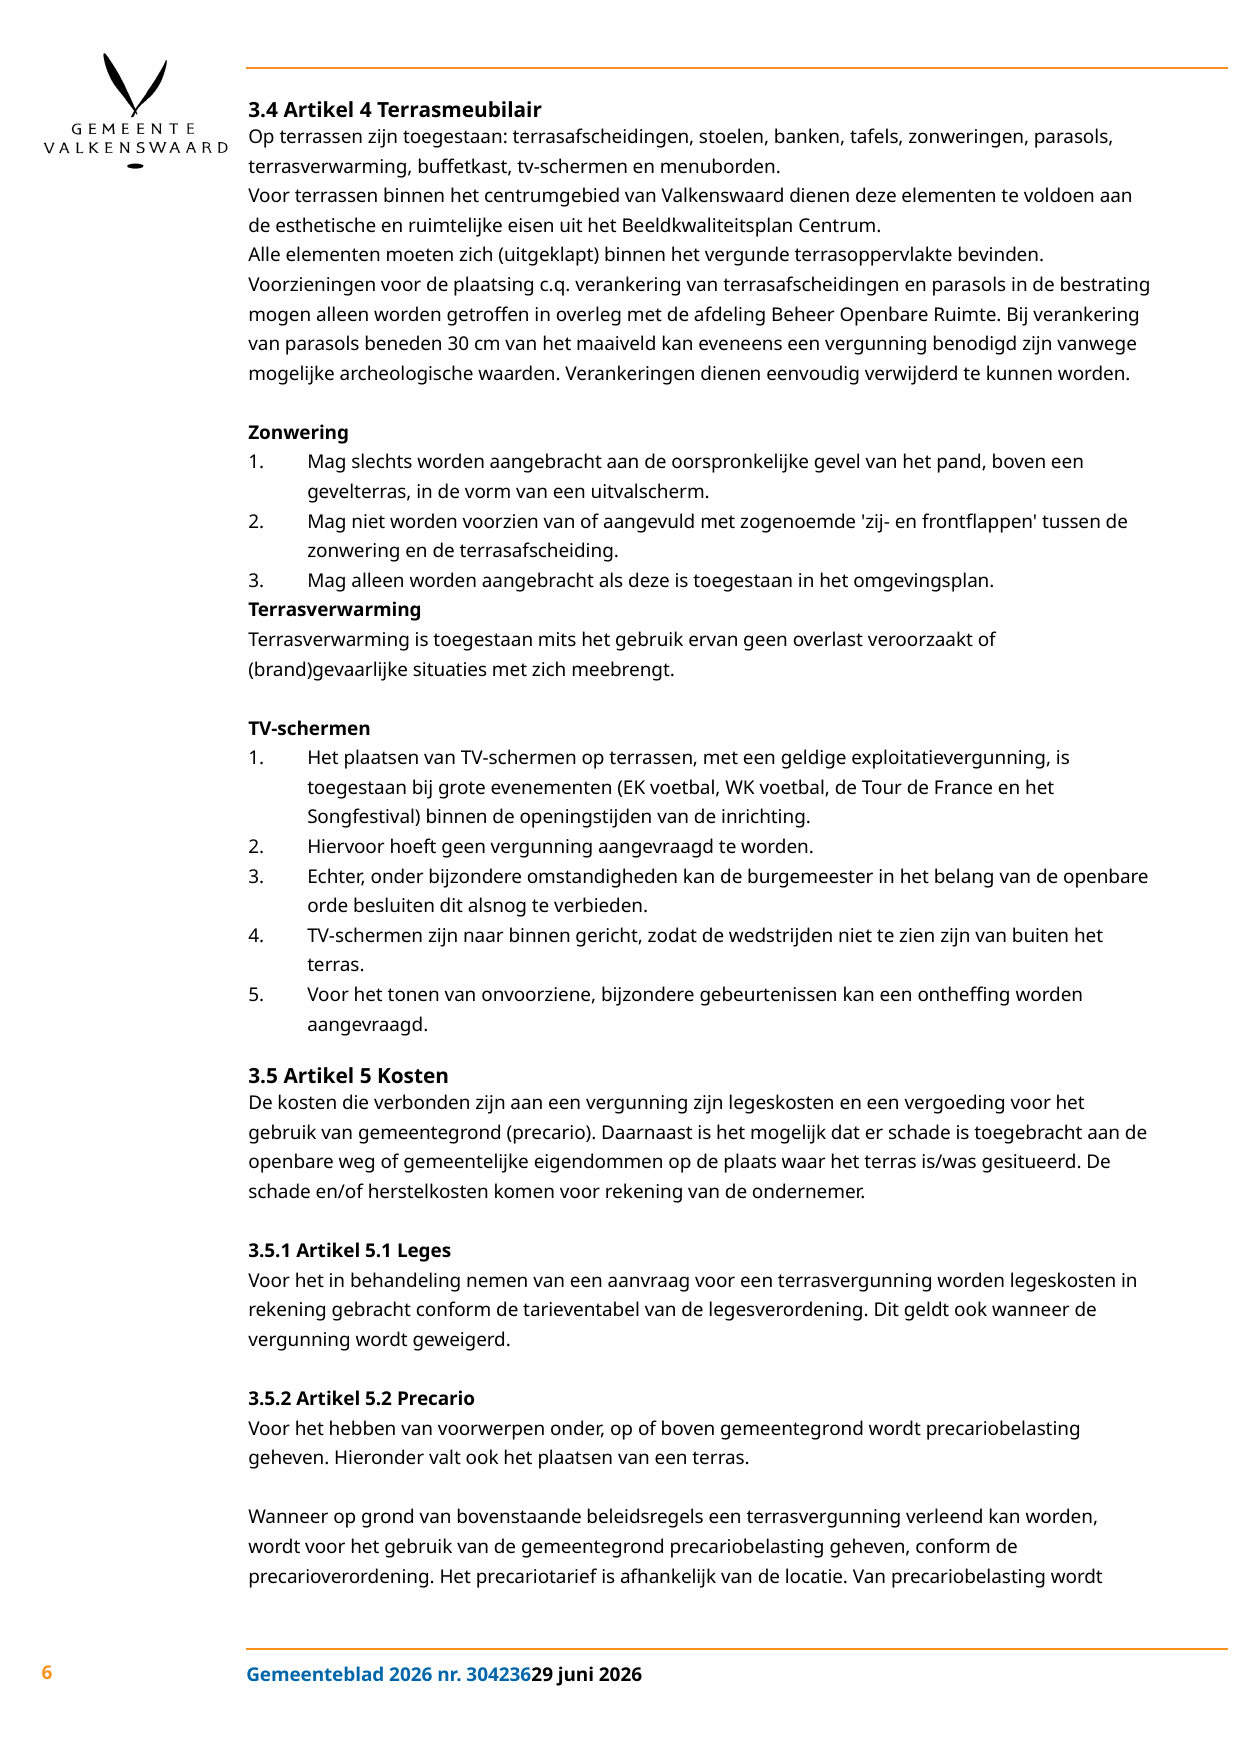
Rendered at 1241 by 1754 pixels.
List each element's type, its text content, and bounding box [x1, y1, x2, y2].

text Alle elementen moeten zich (uitgeklapt) binnen het vergunde terrasoppervlakte bevinden. [248, 242, 1152, 267]
list Mag niet worden voorzien van of aangevuld met zogenoemde 'zij- en frontflappen' tussen de zonwering en de terrasafscheiding. [248, 508, 1152, 563]
list Hiervoor hoeft geen vergunning aangevraagd te worden. [248, 833, 1152, 859]
list Mag slechts worden aangebracht aan de oorspronkelijke gevel van het pand, boven een gevelterras, in de vorm van een uitvalscherm. [248, 449, 1152, 504]
list Echter, onder bijzondere omstandigheden kan de burgemeester in het belang van de openbare orde besluiten dit alsnog te verbieden. [248, 863, 1152, 918]
text Terrasverwarming is toegestaan mits het gebruik ervan geen overlast veroorzaakt of (brand)gevaarlijke situaties met zich meebrengt. [248, 626, 1152, 681]
text 3.5.2 Artikel 5.2 Precario [248, 1385, 1152, 1411]
text De kosten die verbonden zijn aan een vergunning zijn legeskosten en een vergoeding voor het gebruik van gemeentegrond (precario). Daarnaast is het mogelijk dat er schade is toegebracht aan de openbare weg of gemeentelijke eigendommen op de plaats waar het terras is/was gesitueerd. De schade en/of herstelkosten komen voor rekening van de ondernemer. [248, 1089, 1152, 1204]
text Voorzieningen voor de plaatsing c.q. verankering van terrasafscheidingen en parasols in de bestrating mogen alleen worden getroffen in overleg met de afdeling Beheer Openbare Ruimte. Bij verankering van parasols beneden 30 cm van het maaiveld kan eveneens een vergunning benodigd zijn vanwege mogelijke archeologische waarden. Verankeringen dienen eenvoudig verwijderd te kunnen worden. [248, 271, 1152, 386]
text Op terrassen zijn toegestaan: terrasafscheidingen, stoelen, banken, tafels, zonweringen, parasols, terrasverwarming, buffetkast, tv-schermen en menuborden. [248, 123, 1152, 178]
list Mag alleen worden aangebracht als deze is toegestaan in het omgevingsplan. [248, 567, 1152, 593]
list TV-schermen zijn naar binnen gericht, zodat de wedstrijden niet te zien zijn van buiten het terras. [248, 922, 1152, 977]
picture [41, 47, 231, 172]
text Voor terrassen binnen het centrumgebied van Valkenswaard dienen deze elementen te voldoen aan de esthetische en ruimtelijke eisen uit het Beeldkwaliteitsplan Centrum. [248, 182, 1152, 238]
text Wanneer op grond van bovenstaande beleidsregels een terrasvergunning verleend kan worden, wordt voor het gebruik van de gemeentegrond precariobelasting geheven, conform de precarioverordening. Het precariotarief is afhankelijk van de locatie. Van precariobelasting wordt [248, 1504, 1152, 1589]
text Voor het hebben van voorwerpen onder, op of boven gemeentegrond wordt precariobelasting geheven. Hieronder valt ook het plaatsen van een terras. [248, 1415, 1152, 1470]
text Zonwering [248, 419, 1152, 445]
list Het plaatsen van TV-schermen op terrassen, met een geldige exploitatievergunning, is toegestaan bij grote evenementen (EK voetbal, WK voetbal, de Tour de France en het Songfestival) binnen de openingstijden van de inrichting. [248, 744, 1152, 829]
text 3.4 Artikel 4 Terrasmeubilair [248, 95, 1152, 123]
text 3.5.1 Artikel 5.1 Leges [248, 1237, 1152, 1263]
text Voor het in behandeling nemen van een aanvraag voor een terrasvergunning worden legeskosten in rekening gebracht conform de tarieventabel van de legesverordening. Dit geldt ook wanneer de vergunning wordt geweigerd. [248, 1267, 1152, 1352]
list Voor het tonen van onvoorziene, bijzondere gebeurtenissen kan een ontheffing worden aangevraagd. [248, 981, 1152, 1036]
text TV-schermen [248, 715, 1152, 741]
text Terrasverwarming [248, 597, 1152, 622]
text 3.5 Artikel 5 Kosten [248, 1061, 1152, 1089]
